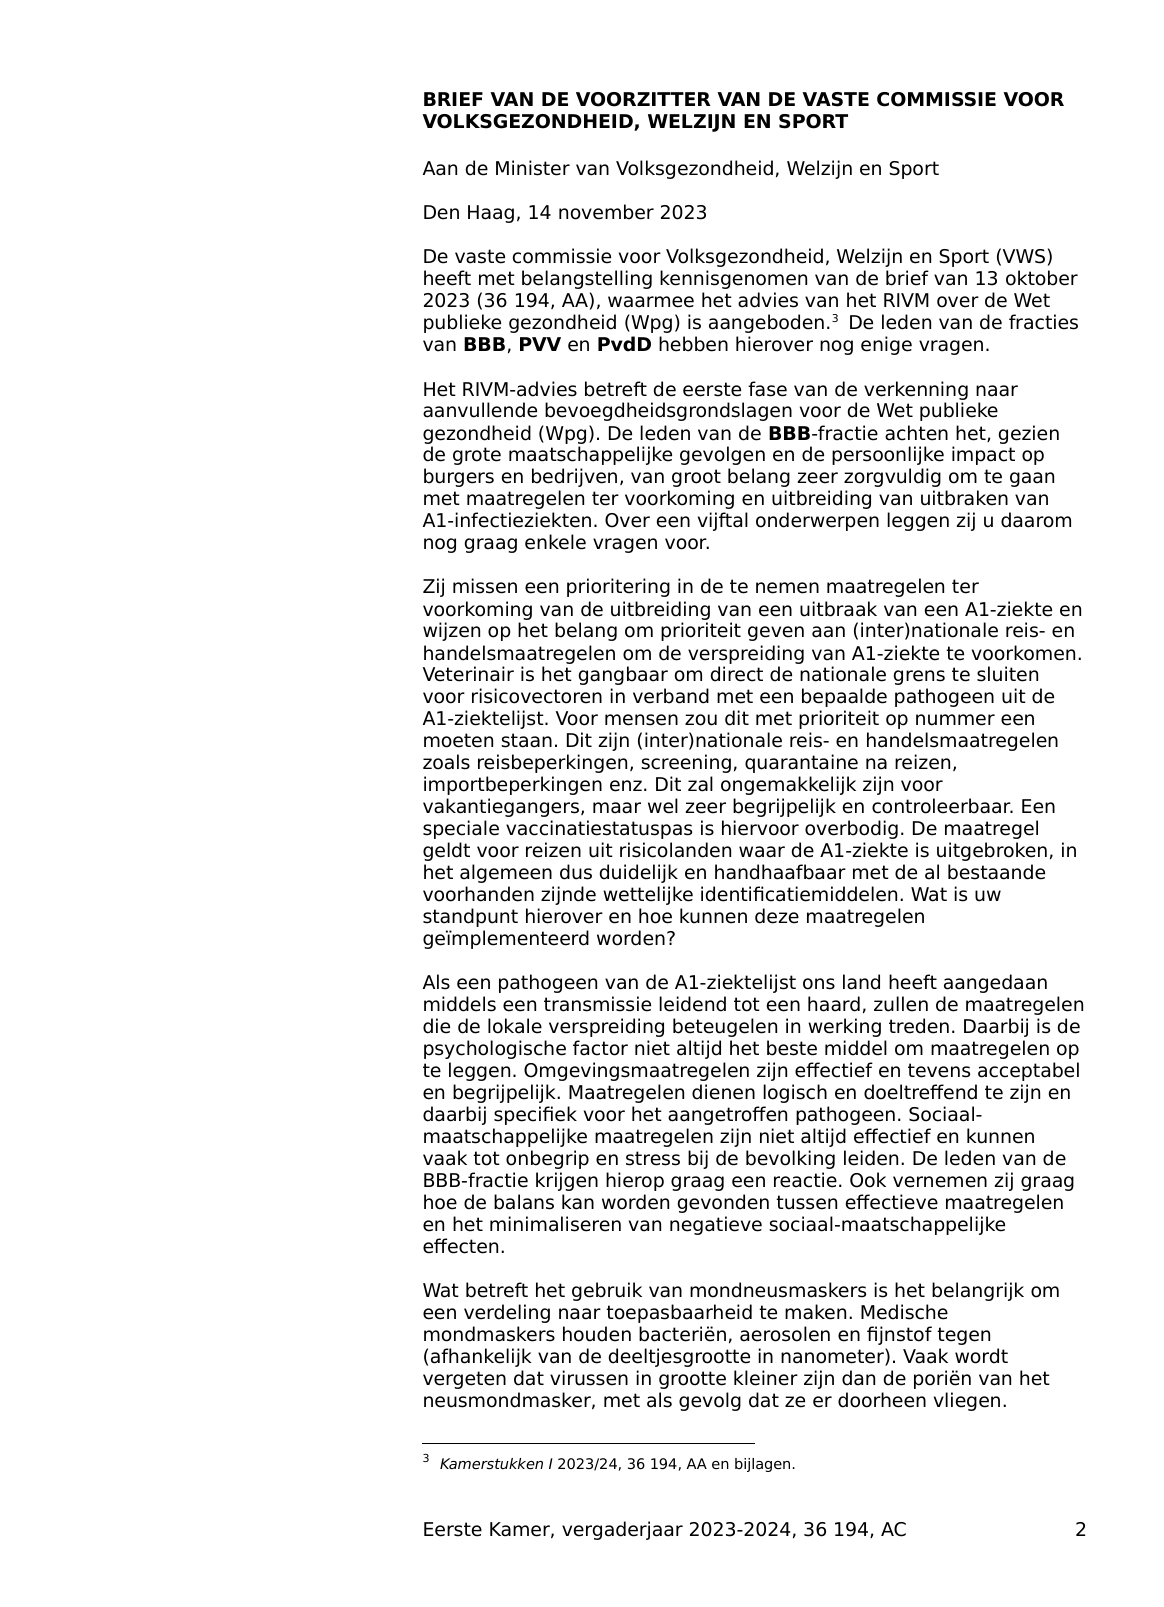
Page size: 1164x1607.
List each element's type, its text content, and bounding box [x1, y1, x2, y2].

text De vaste commissie voor Volksgezondheid, Welzijn en Sport (VWS) heeft met belangstelling kennisgenomen van de brief van 13 oktober 2023 (36 194, AA), waarmee het advies van het RIVM over de Wet publieke gezondheid (Wpg) is aangeboden. De leden van de fracties van BBB, PVV en PvdD hebben hierover nog enige vragen. [422, 246, 1087, 356]
text Den Haag, 14 november 2023 [422, 202, 1087, 224]
text Wat betreft het gebruik van mondneusmaskers is het belangrijk om een verdeling naar toepasbaarheid te maken. Medische mondmaskers houden bacteriën, aerosolen en fijnstof tegen (afhankelijk van de deeltjesgrootte in nanometer). Vaak wordt vergeten dat virussen in grootte kleiner zijn dan de poriën van het neusmondmasker, met als gevolg dat ze er doorheen vliegen. [422, 1280, 1087, 1412]
text Aan de Minister van Volksgezondheid, Welzijn en Sport [422, 158, 1087, 180]
text Zij missen een prioritering in de te nemen maatregelen ter voorkoming van de uitbreiding van een uitbraak van een A1-ziekte en wijzen op het belang om prioriteit geven aan (inter)nationale reis- en handelsmaatregelen om de verspreiding van A1-ziekte te voorkomen. Veterinair is het gangbaar om direct de nationale grens te sluiten voor risicovectoren in verband met een bepaalde pathogeen uit de A1-ziektelijst. Voor mensen zou dit met prioriteit op nummer een moeten staan. Dit zijn (inter)nationale reis- en handelsmaatregelen zoals reisbeperkingen, screening, quarantaine na reizen, importbeperkingen enz. Dit zal ongemakkelijk zijn voor vakantiegangers, maar wel zeer begrijpelijk en controleerbaar. Een speciale vaccinatiestatuspas is hiervoor overbodig. De maatregel geldt voor reizen uit risicolanden waar de A1-ziekte is uitgebroken, in het algemeen dus duidelijk en handhaafbaar met de al bestaande voorhanden zijnde wettelijke identificatiemiddelen. Wat is uw standpunt hierover en hoe kunnen deze maatregelen geïmplementeerd worden? [422, 576, 1087, 950]
subtitle BRIEF VAN DE VOORZITTER VAN DE VASTE COMMISSIE VOOR VOLKSGEZONDHEID, WELZIJN EN SPORT [422, 89, 1087, 133]
text Kamerstukken I 2023/24, 36 194, AA en bijlagen. [422, 1452, 1087, 1474]
text Het RIVM-advies betreft de eerste fase van de verkenning naar aanvullende bevoegdheidsgrondslagen voor de Wet publieke gezondheid (Wpg). De leden van de BBB-fractie achten het, gezien de grote maatschappelijke gevolgen en de persoonlijke impact op burgers en bedrijven, van groot belang zeer zorgvuldig om te gaan met maatregelen ter voorkoming en uitbreiding van uitbraken van A1-infectieziekten. Over een vijftal onderwerpen leggen zij u daarom nog graag enkele vragen voor. [422, 378, 1087, 554]
text Als een pathogeen van de A1-ziektelijst ons land heeft aangedaan middels een transmissie leidend tot een haard, zullen de maatregelen die de lokale verspreiding beteugelen in werking treden. Daarbij is de psychologische factor niet altijd het beste middel om maatregelen op te leggen. Omgevingsmaatregelen zijn effectief en tevens acceptabel en begrijpelijk. Maatregelen dienen logisch en doeltreffend te zijn en daarbij specifiek voor het aangetroffen pathogeen. Sociaal-maatschappelijke maatregelen zijn niet altijd effectief en kunnen vaak tot onbegrip en stress bij de bevolking leiden. De leden van de BBB-fractie krijgen hierop graag een reactie. Ook vernemen zij graag hoe de balans kan worden gevonden tussen effectieve maatregelen en het minimaliseren van negatieve sociaal-maatschappelijke effecten. [422, 972, 1087, 1258]
